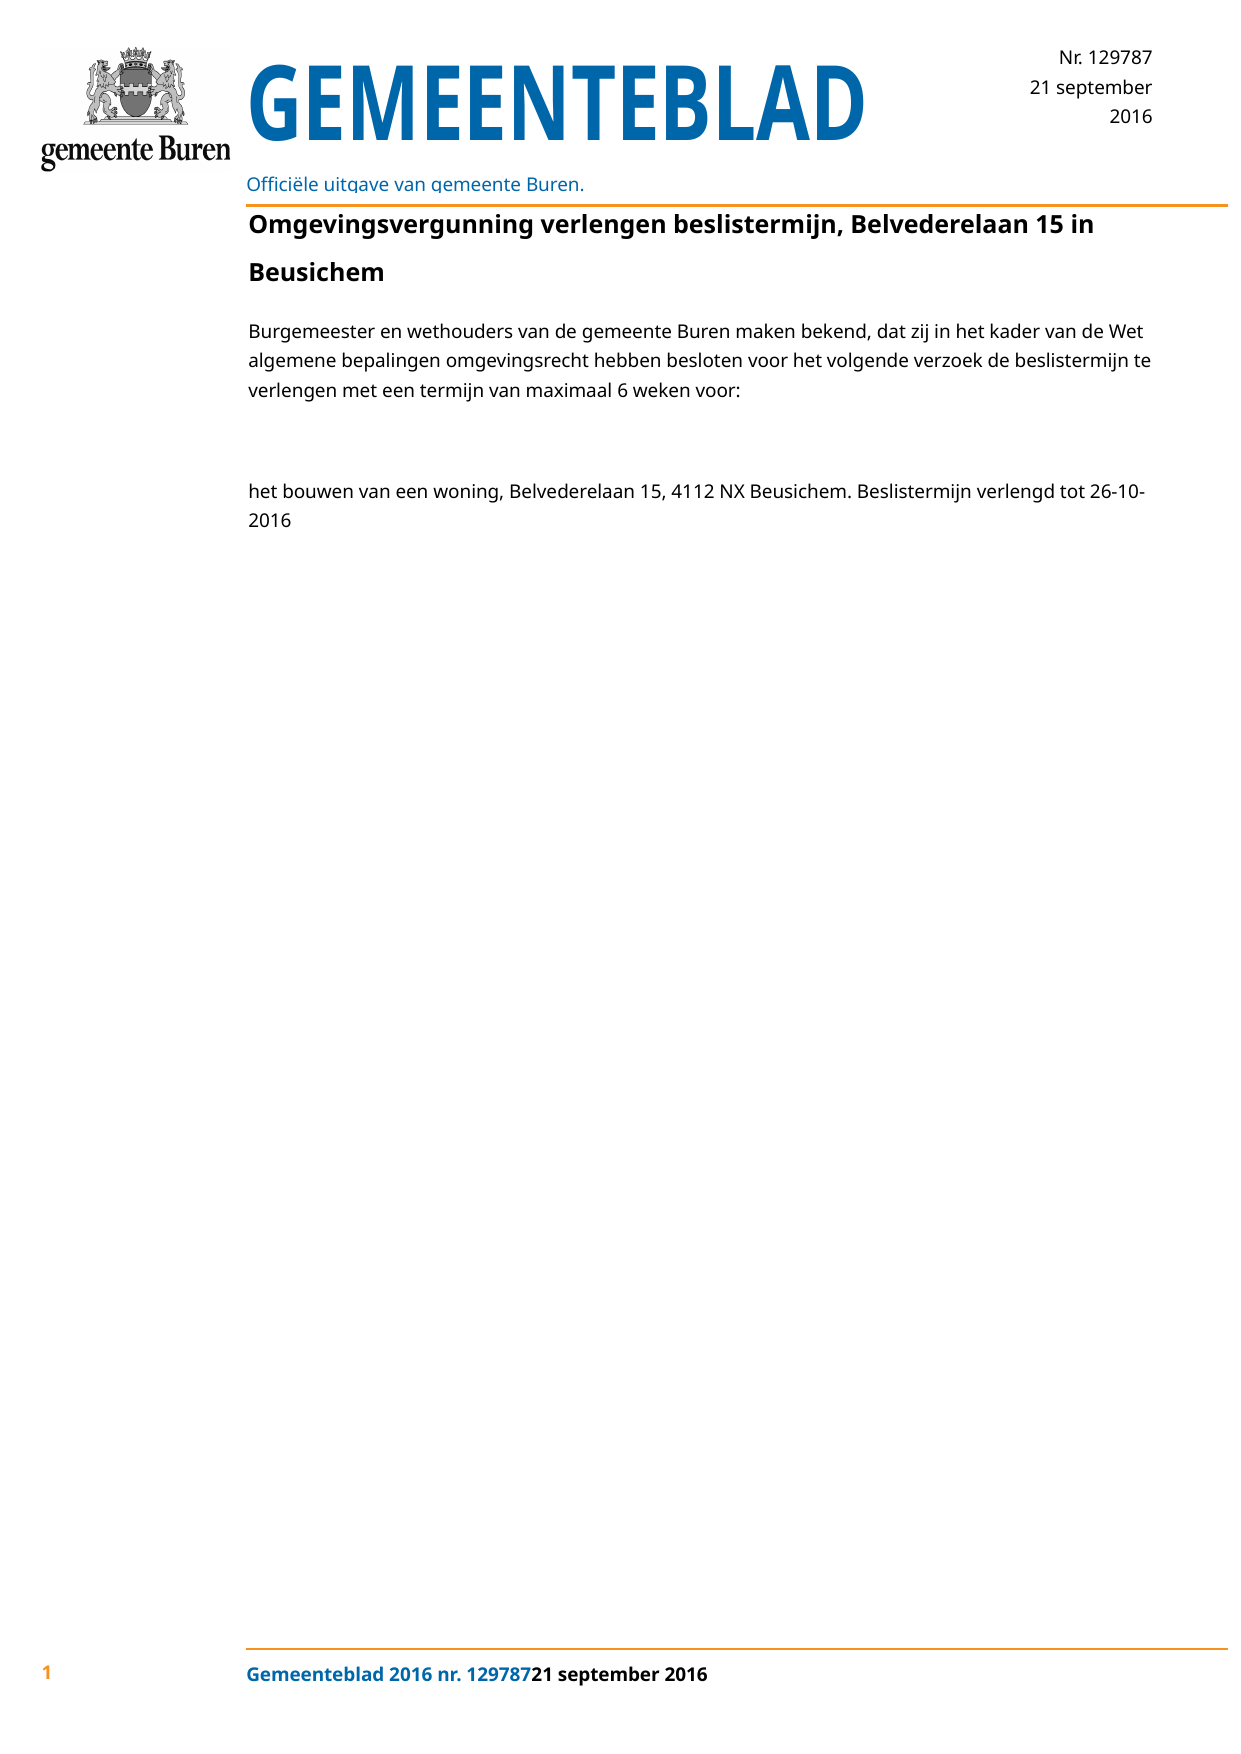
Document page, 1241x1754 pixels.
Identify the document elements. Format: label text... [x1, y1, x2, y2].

text Burgemeester en wethouders van de gemeente Buren maken bekend, dat zij in het kader van de Wet algemene bepalingen omgevingsrecht hebben besloten voor het volgende verzoek de beslistermijn te verlengen met een termijn van maximaal 6 weken voor: [248, 318, 1152, 403]
picture [41, 47, 231, 172]
text Omgevingsvergunning verlengen beslistermijn, Belvederelaan 15 in Beusichem [248, 207, 1152, 288]
table_header het bouwen van een woning, Belvederelaan 15, 4112 NX Beusichem. Beslistermijn verlengd tot 26-10-2016 [248, 478, 1152, 533]
